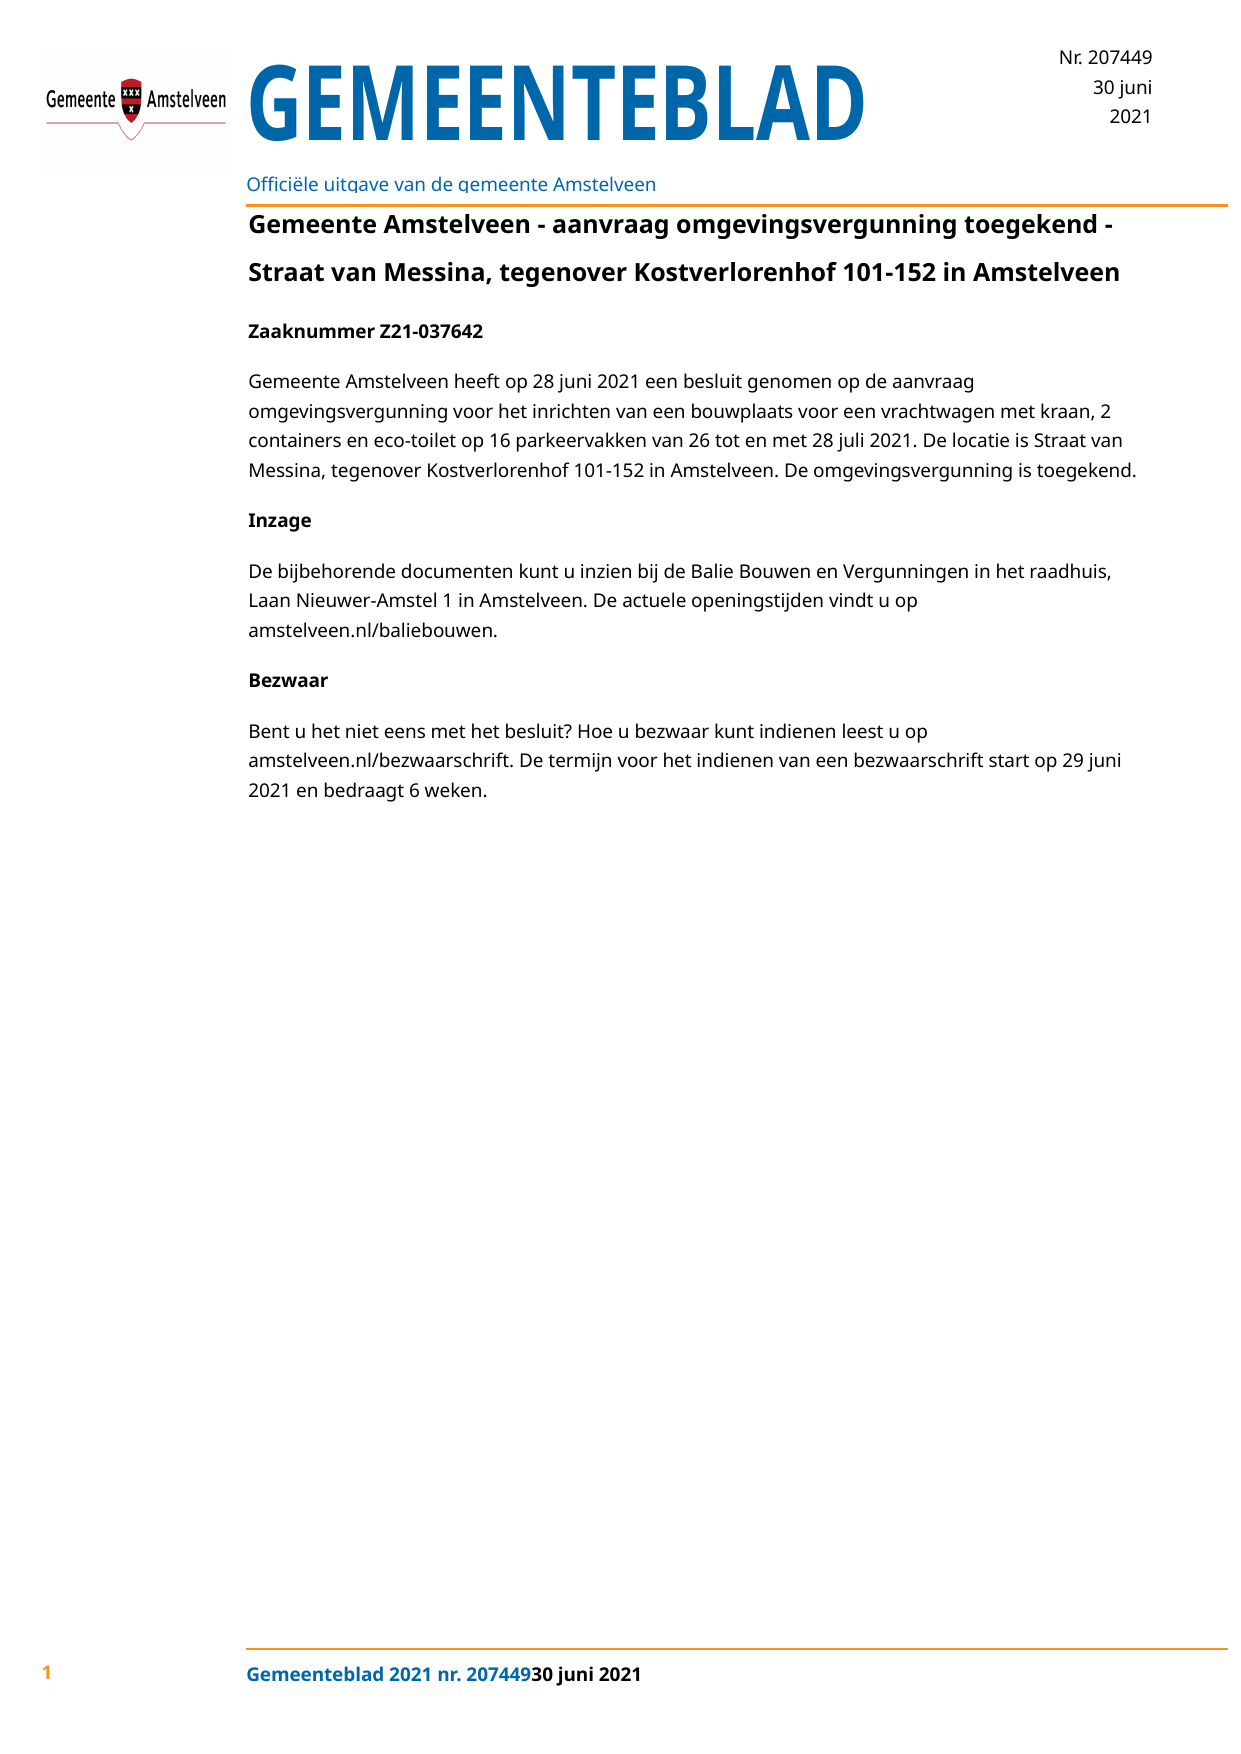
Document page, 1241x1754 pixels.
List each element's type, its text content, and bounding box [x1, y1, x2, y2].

text Inzage [248, 507, 1152, 533]
text Gemeente Amstelveen heeft op 28 juni 2021 een besluit genomen op de aanvraag omgevingsvergunning voor het inrichten van een bouwplaats voor een vrachtwagen met kraan, 2 containers en eco-toilet op 16 parkeervakken van 26 tot en met 28 juli 2021. De locatie is Straat van Messina, tegenover Kostverlorenhof 101-152 in Amstelveen. De omgevingsvergunning is toegekend. [248, 368, 1152, 483]
text Zaaknummer Z21-037642 [248, 318, 1152, 344]
text Gemeente Amstelveen - aanvraag omgevingsvergunning toegekend - Straat van Messina, tegenover Kostverlorenhof 101-152 in Amstelveen [248, 207, 1152, 288]
text Bent u het niet eens met het besluit? Hoe u bezwaar kunt indienen leest u op amstelveen.nl/bezwaarschrift. De termijn voor het indienen van een bezwaarschrift start op 29 juni 2021 en bedraagt 6 weken. [248, 718, 1152, 803]
text Bezwaar [248, 667, 1152, 693]
text De bijbehorende documenten kunt u inzien bij de Balie Bouwen en Vergunningen in het raadhuis, Laan Nieuwer-Amstel 1 in Amstelveen. De actuele openingstijden vindt u op amstelveen.nl/baliebouwen. [248, 558, 1152, 643]
picture [41, 47, 231, 172]
